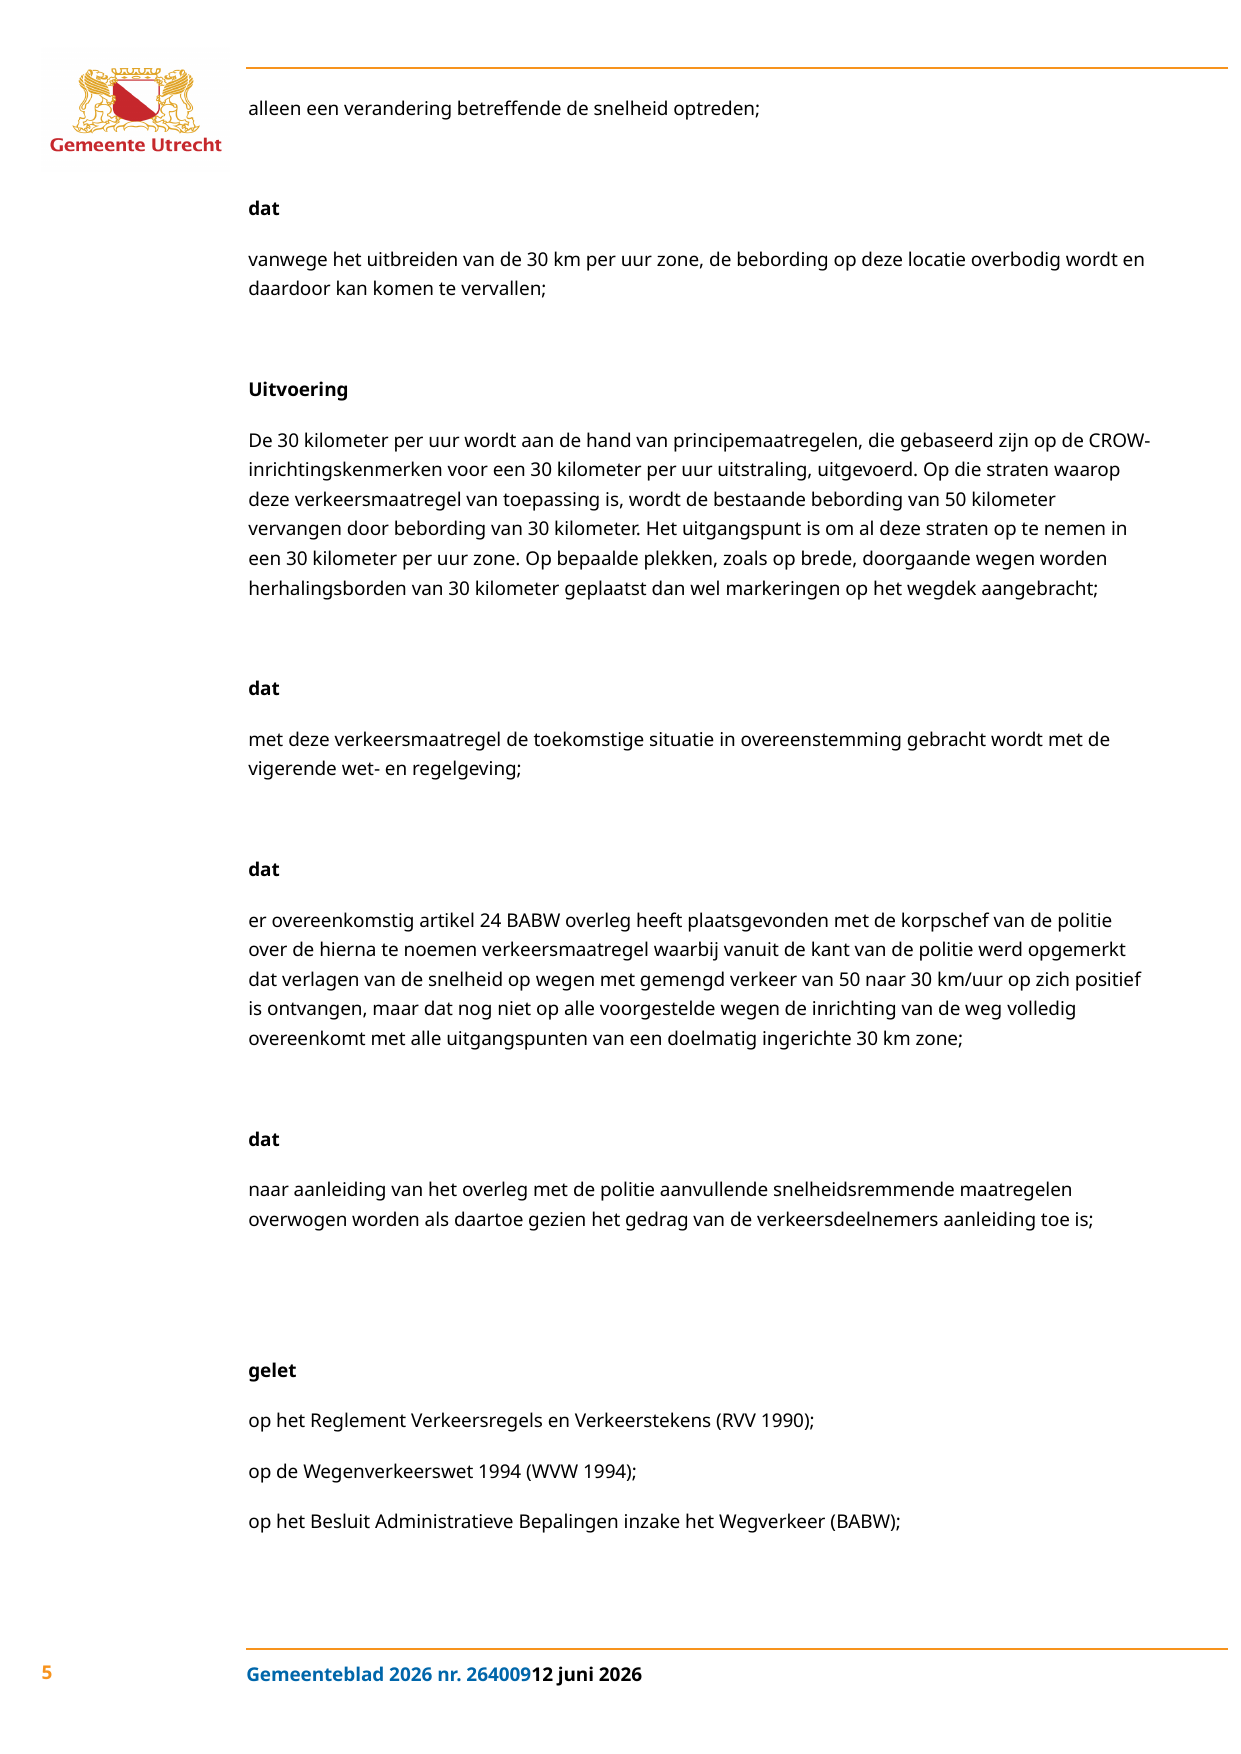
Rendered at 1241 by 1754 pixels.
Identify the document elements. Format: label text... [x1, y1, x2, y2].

text dat [248, 856, 1152, 882]
text op de Wegenverkeerswet 1994 (WVW 1994); [248, 1458, 1152, 1484]
picture [41, 47, 231, 172]
text op het Besluit Administratieve Bepalingen inzake het Wegverkeer (BABW); [248, 1508, 1152, 1534]
text er overeenkomstig artikel 24 BABW overleg heeft plaatsgevonden met de korpschef van de politie over de hierna te noemen verkeersmaatregel waarbij vanuit de kant van de politie werd opgemerkt dat verlagen van de snelheid op wegen met gemengd verkeer van 50 naar 30 km/uur op zich positief is ontvangen, maar dat nog niet op alle voorgestelde wegen de inrichting van de weg volledig overeenkomt met alle uitgangspunten van een doelmatig ingerichte 30 km zone; [248, 907, 1152, 1051]
text dat [248, 1126, 1152, 1152]
text De 30 kilometer per uur wordt aan de hand van principemaatregelen, die gebaseerd zijn op de CROW-inrichtingskenmerken voor een 30 kilometer per uur uitstraling, uitgevoerd. Op die straten waarop deze verkeersmaatregel van toepassing is, wordt de bestaande bebording van 50 kilometer vervangen door bebording van 30 kilometer. Het uitgangspunt is om al deze straten op te nemen in een 30 kilometer per uur zone. Op bepaalde plekken, zoals op brede, doorgaande wegen worden herhalingsborden van 30 kilometer geplaatst dan wel markeringen op het wegdek aangebracht; [248, 427, 1152, 601]
text gelet [248, 1357, 1152, 1383]
text naar aanleiding van het overleg met de politie aanvullende snelheidsremmende maatregelen overwogen worden als daartoe gezien het gedrag van de verkeersdeelnemers aanleiding toe is; [248, 1176, 1152, 1232]
text dat [248, 676, 1152, 701]
text alleen een verandering betreffende de snelheid optreden; [248, 95, 1152, 121]
text met deze verkeersmaatregel de toekomstige situatie in overeenstemming gebracht wordt met de vigerende wet- en regelgeving; [248, 726, 1152, 781]
text Uitvoering [248, 376, 1152, 402]
text vanwege het uitbreiden van de 30 km per uur zone, de bebording op deze locatie overbodig wordt en daardoor kan komen te vervallen; [248, 246, 1152, 301]
text dat [248, 196, 1152, 221]
text op het Reglement Verkeersregels en Verkeerstekens (RVV 1990); [248, 1408, 1152, 1433]
